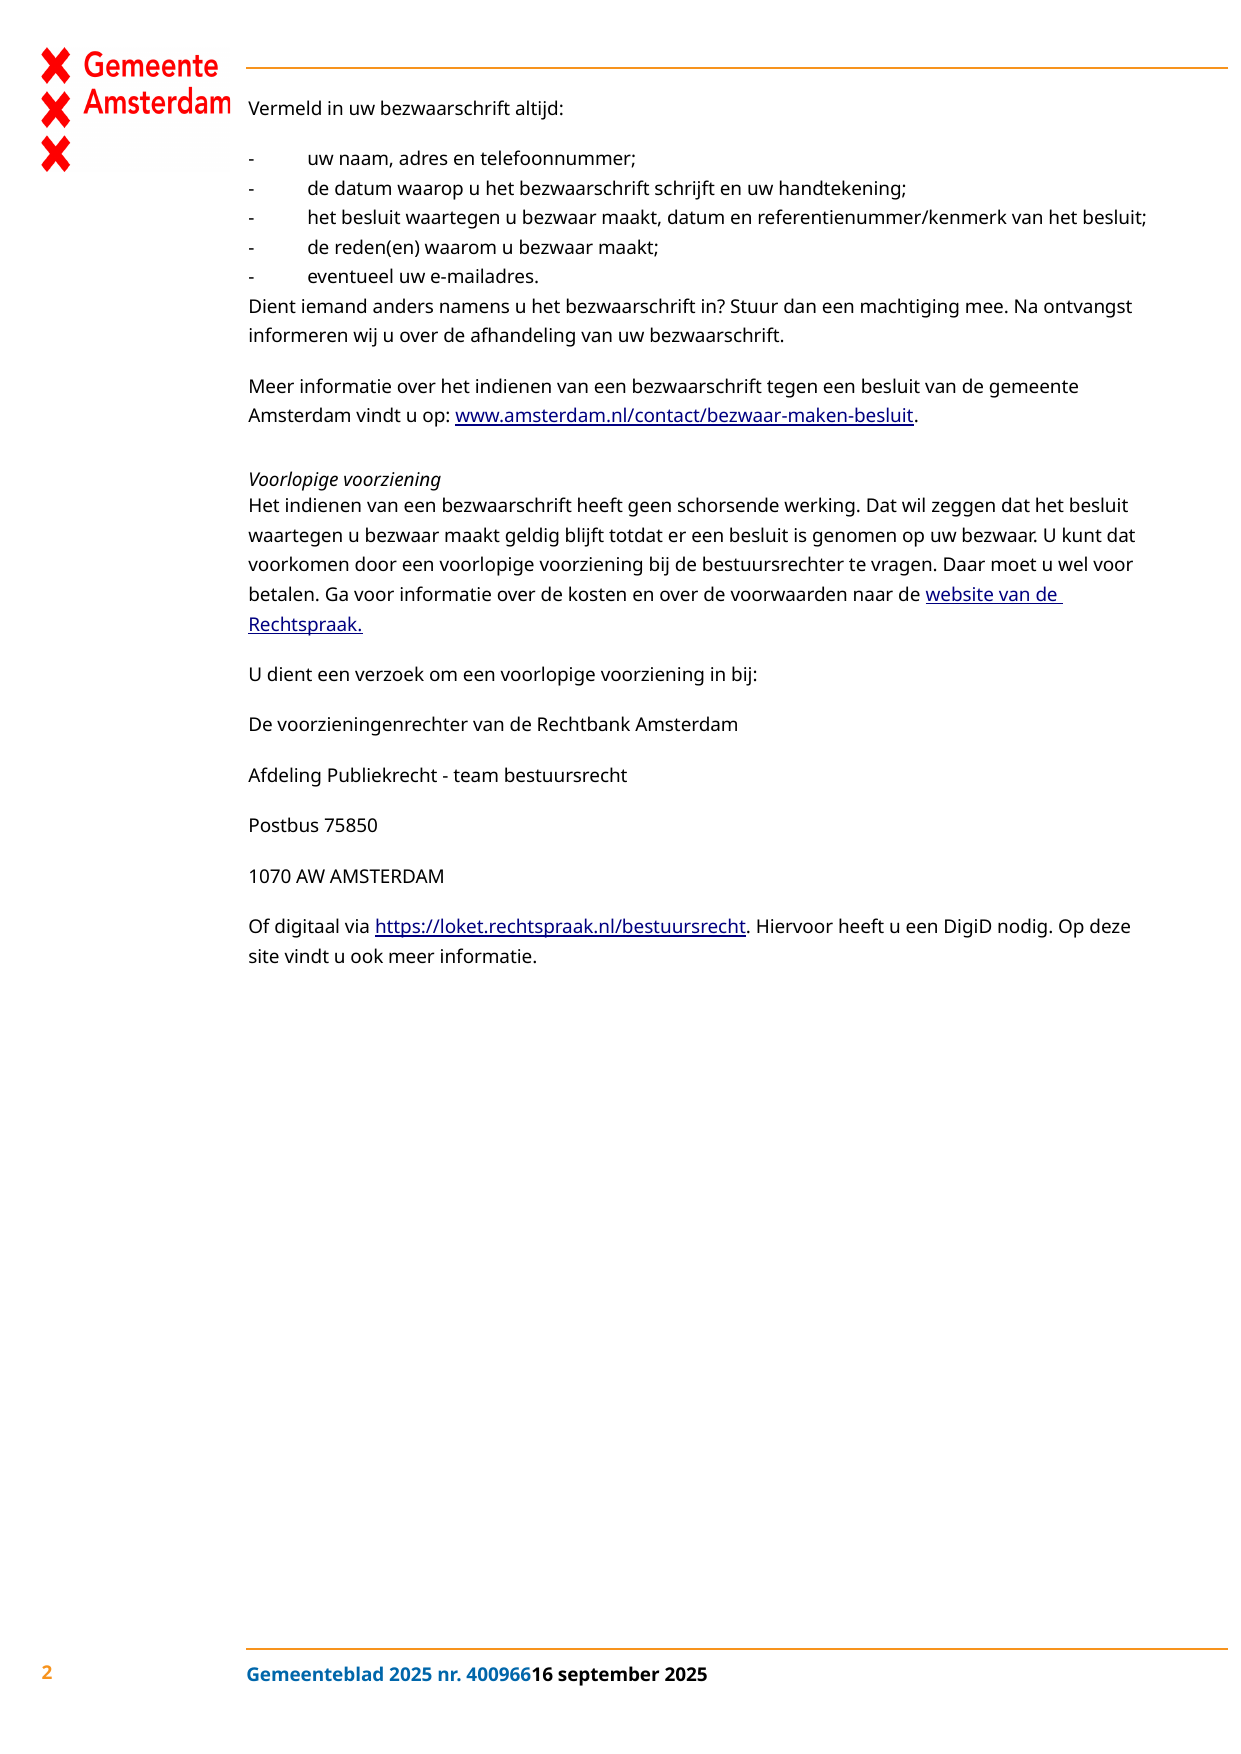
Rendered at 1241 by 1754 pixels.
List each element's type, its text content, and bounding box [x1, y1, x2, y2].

text Dient iemand anders namens u het bezwaarschrift in? Stuur dan een machtiging mee. Na ontvangst informeren wij u over de afhandeling van uw bezwaarschrift. [248, 293, 1152, 348]
text Voorlopige voorziening [248, 467, 1152, 492]
list eventueel uw e-mailadres. [248, 263, 1152, 289]
picture [41, 47, 231, 172]
text Of digitaal via https://loket.rechtspraak.nl/bestuursrecht. Hiervoor heeft u een DigiD nodig. Op deze site vindt u ook meer informatie. [248, 913, 1152, 968]
text Afdeling Publiekrecht - team bestuursrecht [248, 762, 1152, 788]
text Het indienen van een bezwaarschrift heeft geen schorsende werking. Dat wil zeggen dat het besluit waartegen u bezwaar maakt geldig blijft totdat er een besluit is genomen op uw bezwaar. U kunt dat voorkomen door een voorlopige voorziening bij de bestuursrechter te vragen. Daar moet u wel voor betalen. Ga voor informatie over de kosten en over de voorwaarden naar de website van de Rechtspraak. [248, 492, 1152, 636]
text 1070 AW AMSTERDAM [248, 863, 1152, 888]
text Postbus 75850 [248, 812, 1152, 838]
text De voorzieningenrechter van de Rechtbank Amsterdam [248, 712, 1152, 737]
list uw naam, adres en telefoonnummer; [248, 145, 1152, 171]
text U dient een verzoek om een voorlopige voorziening in bij: [248, 661, 1152, 687]
text Vermeld in uw bezwaarschrift altijd: [248, 95, 1152, 121]
list de datum waarop u het bezwaarschrift schrijft en uw handtekening; [248, 175, 1152, 201]
list het besluit waartegen u bezwaar maakt, datum en referentienummer/kenmerk van het besluit; [248, 204, 1152, 230]
text Meer informatie over het indienen van een bezwaarschrift tegen een besluit van de gemeente Amsterdam vindt u op: www.amsterdam.nl/contact/bezwaar-maken-besluit. [248, 373, 1152, 428]
list de reden(en) waarom u bezwaar maakt; [248, 234, 1152, 260]
